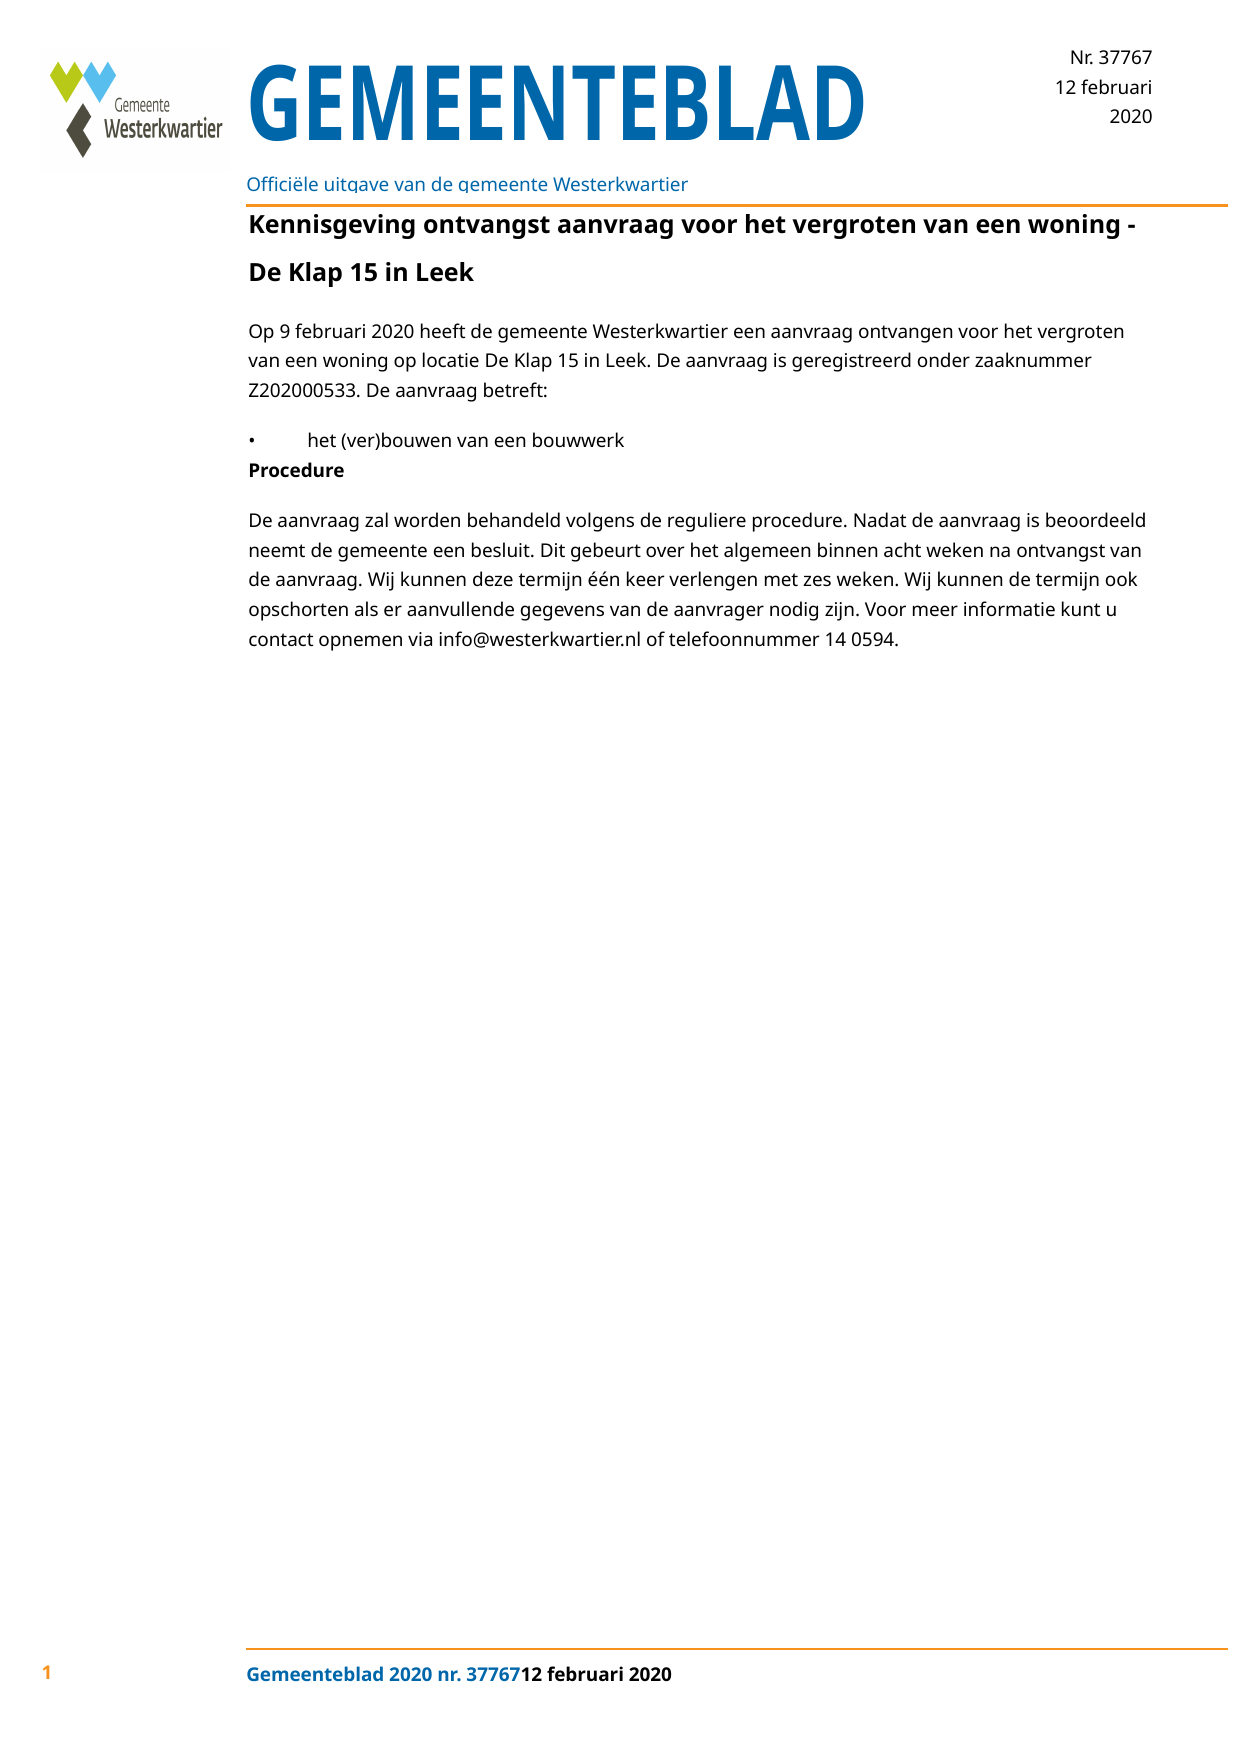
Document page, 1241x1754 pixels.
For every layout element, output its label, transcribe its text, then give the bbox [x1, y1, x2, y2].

text De aanvraag zal worden behandeld volgens de reguliere procedure. Nadat de aanvraag is beoordeeld neemt de gemeente een besluit. Dit gebeurt over het algemeen binnen acht weken na ontvangst van de aanvraag. Wij kunnen deze termijn één keer verlengen met zes weken. Wij kunnen de termijn ook opschorten als er aanvullende gegevens van de aanvrager nodig zijn. Voor meer informatie kunt u contact opnemen via info@westerkwartier.nl of telefoonnummer 14 0594. [248, 507, 1152, 652]
text Procedure [248, 457, 1152, 483]
text Kennisgeving ontvangst aanvraag voor het vergroten van een woning - De Klap 15 in Leek [248, 207, 1152, 288]
text Op 9 februari 2020 heeft de gemeente Westerkwartier een aanvraag ontvangen voor het vergroten van een woning op locatie De Klap 15 in Leek. De aanvraag is geregistreerd onder zaaknummer Z202000533. De aanvraag betreft: [248, 318, 1152, 403]
list het (ver)bouwen van een bouwwerk [248, 427, 1152, 453]
picture [41, 47, 231, 172]
